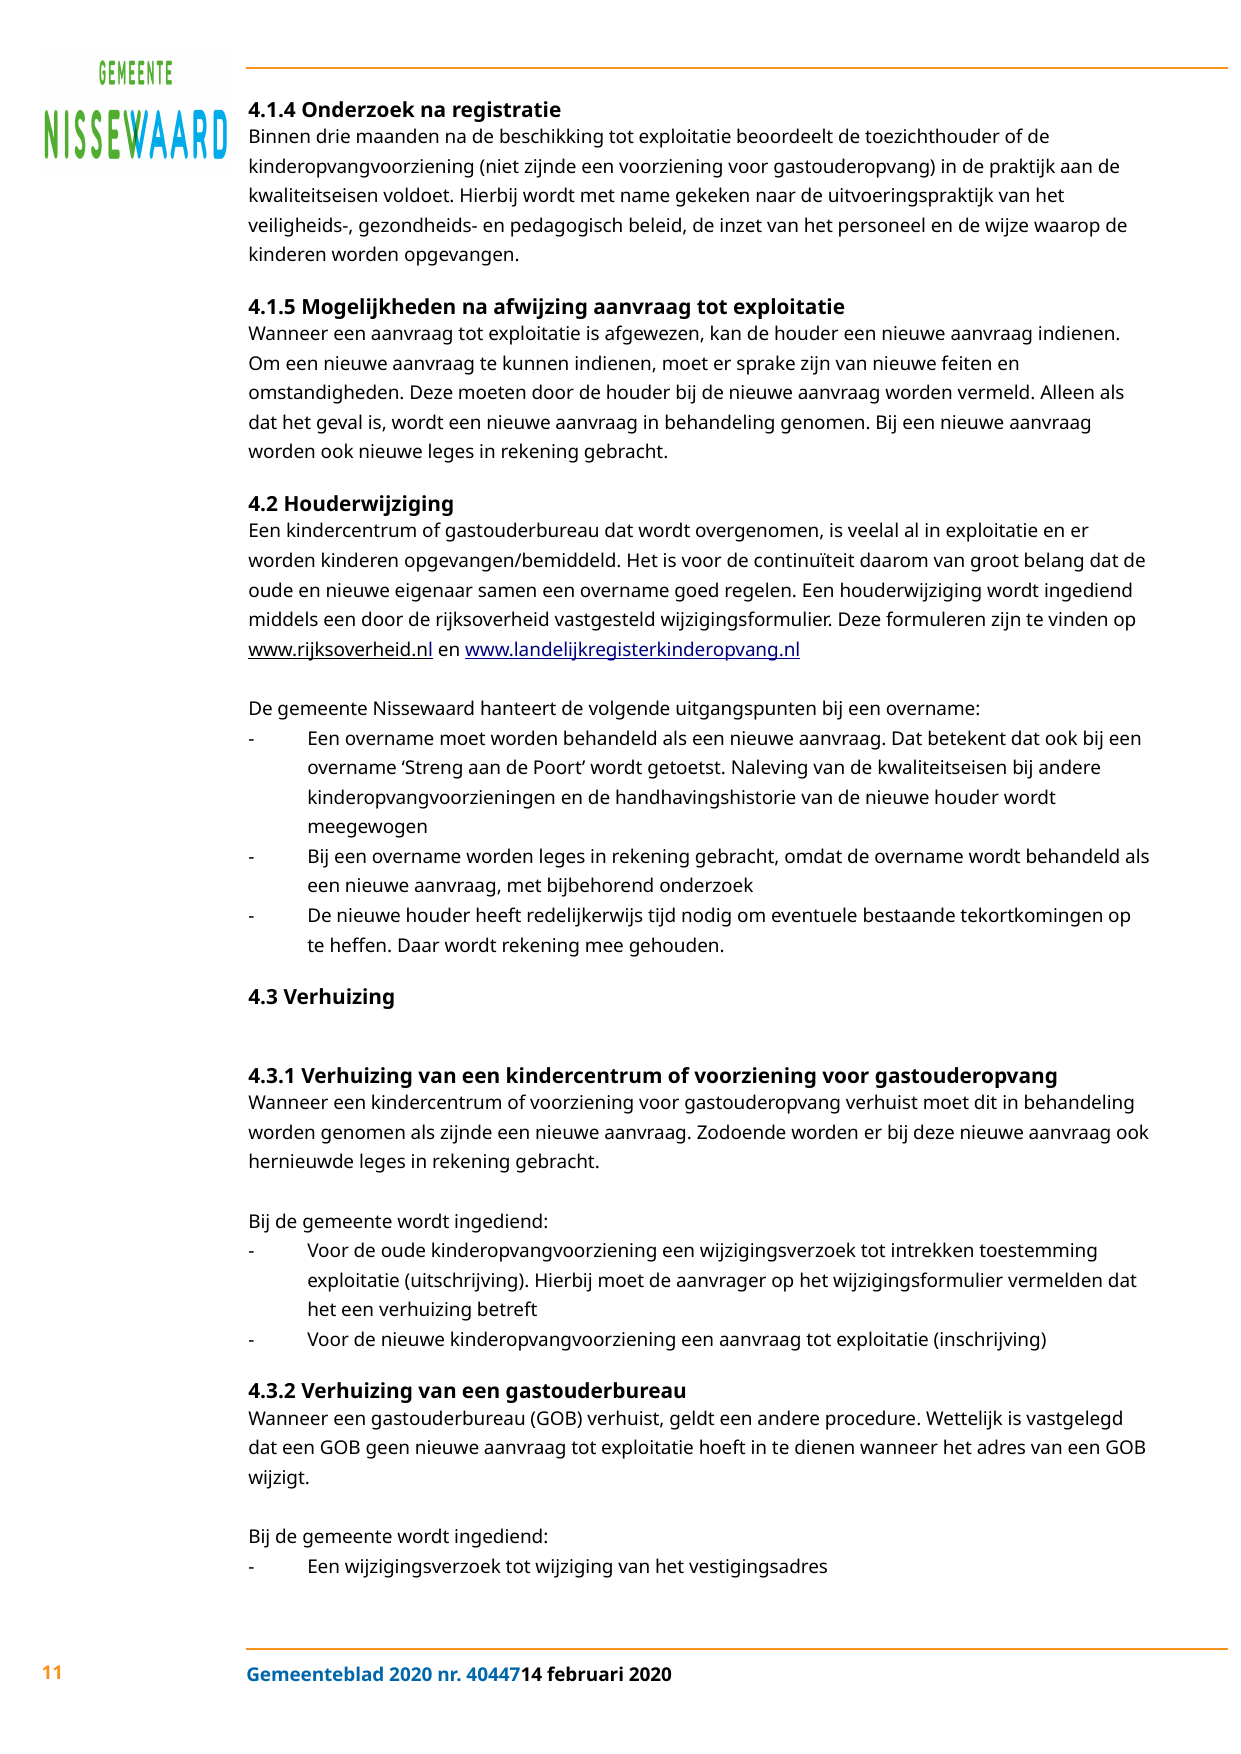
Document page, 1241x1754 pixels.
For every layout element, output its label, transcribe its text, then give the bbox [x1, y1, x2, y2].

list Een overname moet worden behandeld als een nieuwe aanvraag. Dat betekent dat ook bij een overname ‘Streng aan de Poort’ wordt getoetst. Naleving van de kwaliteitseisen bij andere kinderopvangvoorzieningen en de handhavingshistorie van de nieuwe houder wordt meegewogen [248, 725, 1152, 839]
text 4.3.2 Verhuizing van een gastouderbureau [248, 1377, 1152, 1405]
list Voor de nieuwe kinderopvangvoorziening een aanvraag tot exploitatie (inschrijving) [248, 1326, 1152, 1352]
list Bij een overname worden leges in rekening gebracht, omdat de overname wordt behandeld als een nieuwe aanvraag, met bijbehorend onderzoek [248, 843, 1152, 898]
text 4.2 Houderwijziging [248, 489, 1152, 518]
text Een kindercentrum of gastouderbureau dat wordt overgenomen, is veelal al in exploitatie en er worden kinderen opgevangen/bemiddeld. Het is voor de continuïteit daarom van groot belang dat de oude en nieuwe eigenaar samen een overname goed regelen. Een houderwijziging wordt ingediend middels een door de rijksoverheid vastgesteld wijzigingsformulier. Deze formuleren zijn te vinden op www.rijksoverheid.nl en www.landelijkregisterkinderopvang.nl [248, 518, 1152, 662]
text Bij de gemeente wordt ingediend: [248, 1523, 1152, 1549]
text 4.1.5 Mogelijkheden na afwijzing aanvraag tot exploitatie [248, 292, 1152, 320]
picture [41, 47, 231, 172]
text Binnen drie maanden na de beschikking tot exploitatie beoordeelt de toezichthouder of de kinderopvangvoorziening (niet zijnde een voorziening voor gastouderopvang) in de praktijk aan de kwaliteitseisen voldoet. Hierbij wordt met name gekeken naar de uitvoeringspraktijk van het veiligheids-, gezondheids- en pedagogisch beleid, de inzet van het personeel en de wijze waarop de kinderen worden opgevangen. [248, 123, 1152, 267]
text 4.3.1 Verhuizing van een kindercentrum of voorziening voor gastouderopvang [248, 1061, 1152, 1089]
text 4.3 Verhuizing [248, 982, 1152, 1011]
text Wanneer een kindercentrum of voorziening voor gastouderopvang verhuist moet dit in behandeling worden genomen als zijnde een nieuwe aanvraag. Zodoende worden er bij deze nieuwe aanvraag ook hernieuwde leges in rekening gebracht. [248, 1089, 1152, 1174]
text Wanneer een aanvraag tot exploitatie is afgewezen, kan de houder een nieuwe aanvraag indienen. Om een nieuwe aanvraag te kunnen indienen, moet er sprake zijn van nieuwe feiten en omstandigheden. Deze moeten door de houder bij de nieuwe aanvraag worden vermeld. Alleen als dat het geval is, wordt een nieuwe aanvraag in behandeling genomen. Bij een nieuwe aanvraag worden ook nieuwe leges in rekening gebracht. [248, 320, 1152, 464]
list De nieuwe houder heeft redelijkerwijs tijd nodig om eventuele bestaande tekortkomingen op te heffen. Daar wordt rekening mee gehouden. [248, 902, 1152, 957]
text De gemeente Nissewaard hanteert de volgende uitgangspunten bij een overname: [248, 695, 1152, 721]
text Bij de gemeente wordt ingediend: [248, 1208, 1152, 1233]
list Voor de oude kinderopvangvoorziening een wijzigingsverzoek tot intrekken toestemming exploitatie (uitschrijving). Hierbij moet de aanvrager op het wijzigingsformulier vermelden dat het een verhuizing betreft [248, 1237, 1152, 1322]
text 4.1.4 Onderzoek na registratie [248, 95, 1152, 123]
list Een wijzigingsverzoek tot wijziging van het vestigingsadres [248, 1553, 1152, 1579]
text Wanneer een gastouderbureau (GOB) verhuist, geldt een andere procedure. Wettelijk is vastgelegd dat een GOB geen nieuwe aanvraag tot exploitatie hoeft in te dienen wanneer het adres van een GOB wijzigt. [248, 1405, 1152, 1490]
